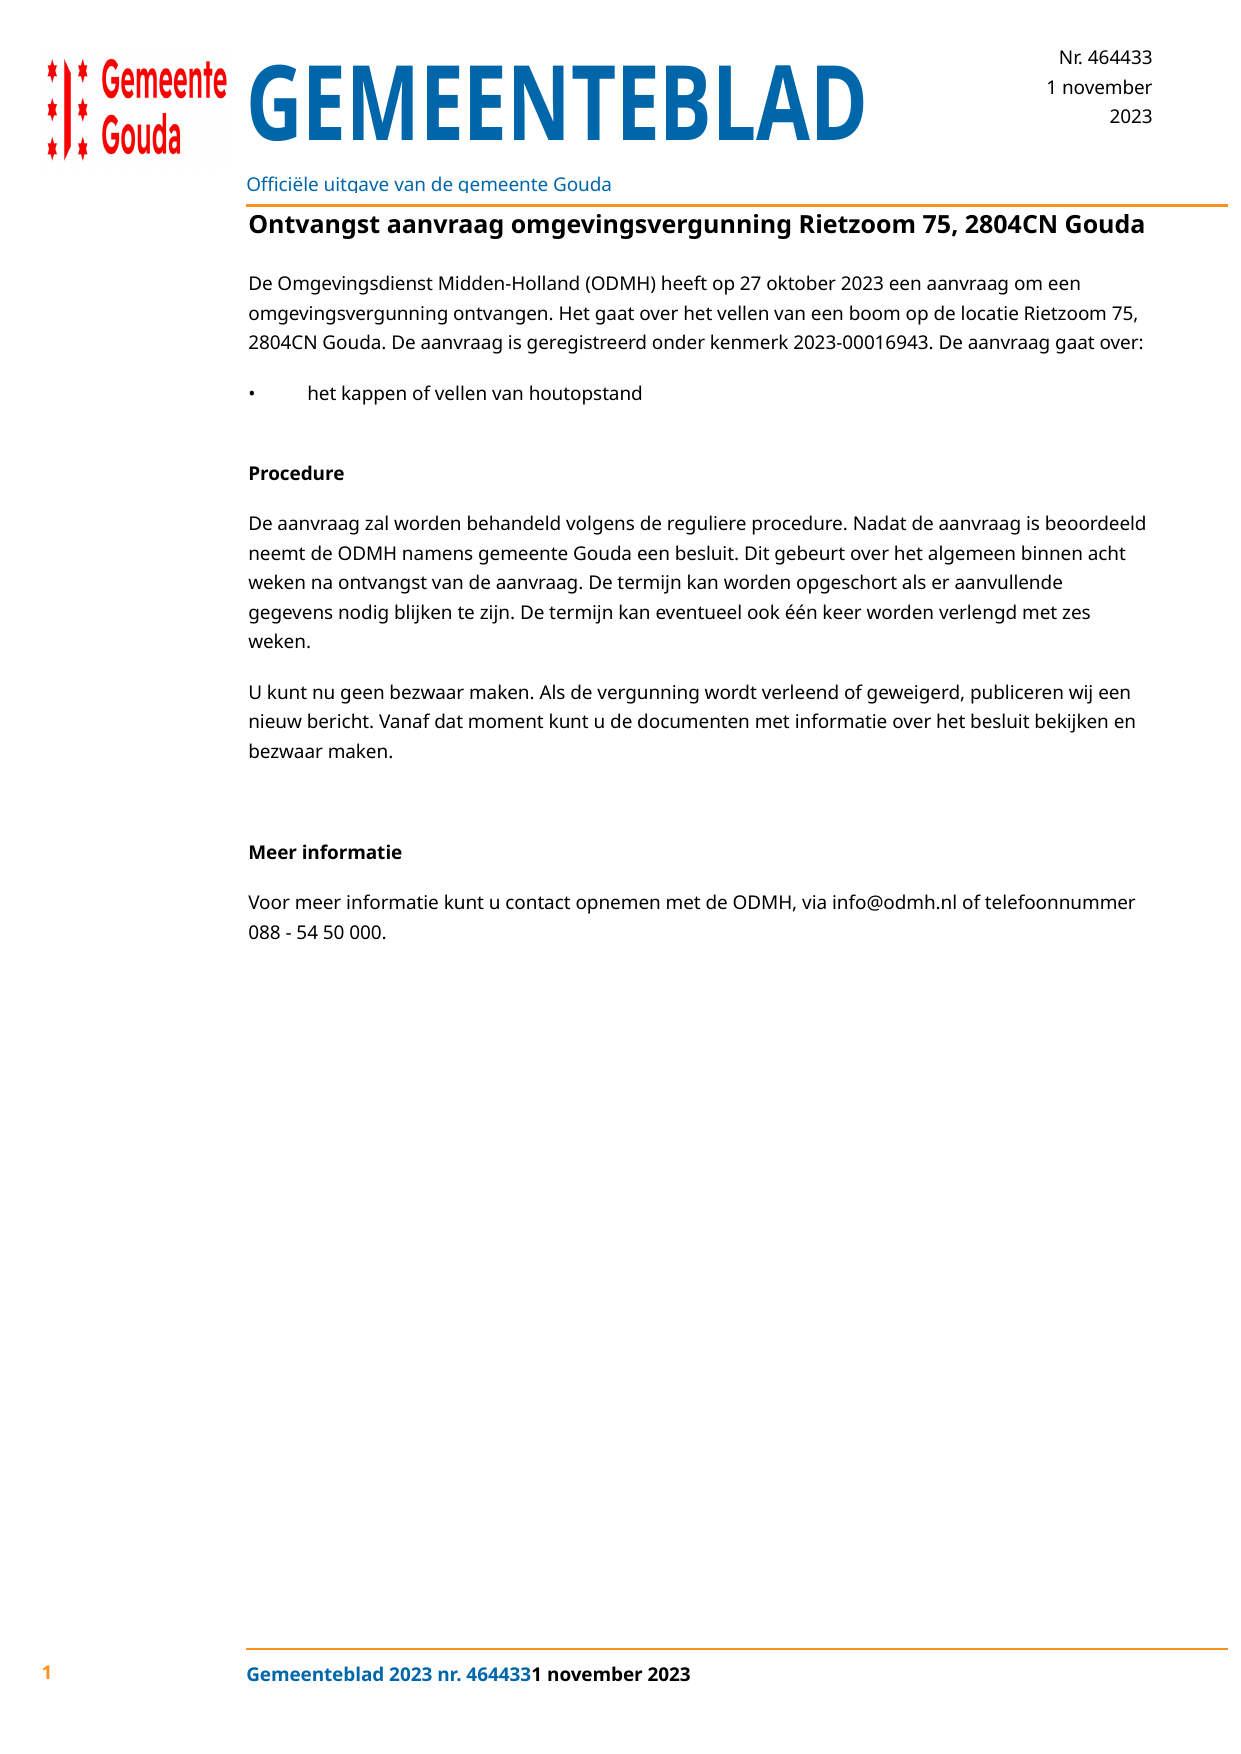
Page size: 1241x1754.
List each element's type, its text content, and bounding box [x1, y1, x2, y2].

text Voor meer informatie kunt u contact opnemen met de ODMH, via info@odmh.nl of telefoonnummer 088 - 54 50 000. [248, 889, 1152, 945]
text U kunt nu geen bezwaar maken. Als de vergunning wordt verleend of geweigerd, publiceren wij een nieuw bericht. Vanaf dat moment kunt u de documenten met informatie over het besluit bekijken en bezwaar maken. [248, 679, 1152, 764]
text Meer informatie [248, 839, 1152, 865]
text Procedure [248, 460, 1152, 486]
picture [41, 47, 231, 172]
text De Omgevingsdienst Midden-Holland (ODMH) heeft op 27 oktober 2023 een aanvraag om een omgevingsvergunning ontvangen. Het gaat over het vellen van een boom op de locatie Rietzoom 75, 2804CN Gouda. De aanvraag is geregistreerd onder kenmerk 2023-00016943. De aanvraag gaat over: [248, 270, 1152, 355]
text De aanvraag zal worden behandeld volgens de reguliere procedure. Nadat de aanvraag is beoordeeld neemt de ODMH namens gemeente Gouda een besluit. Dit gebeurt over het algemeen binnen acht weken na ontvangst van de aanvraag. De termijn kan worden opgeschort als er aanvullende gegevens nodig blijken te zijn. De termijn kan eventueel ook één keer worden verlengd met zes weken. [248, 510, 1152, 654]
list het kappen of vellen van houtopstand [248, 380, 1152, 406]
text Ontvangst aanvraag omgevingsvergunning Rietzoom 75, 2804CN Gouda [248, 207, 1152, 241]
